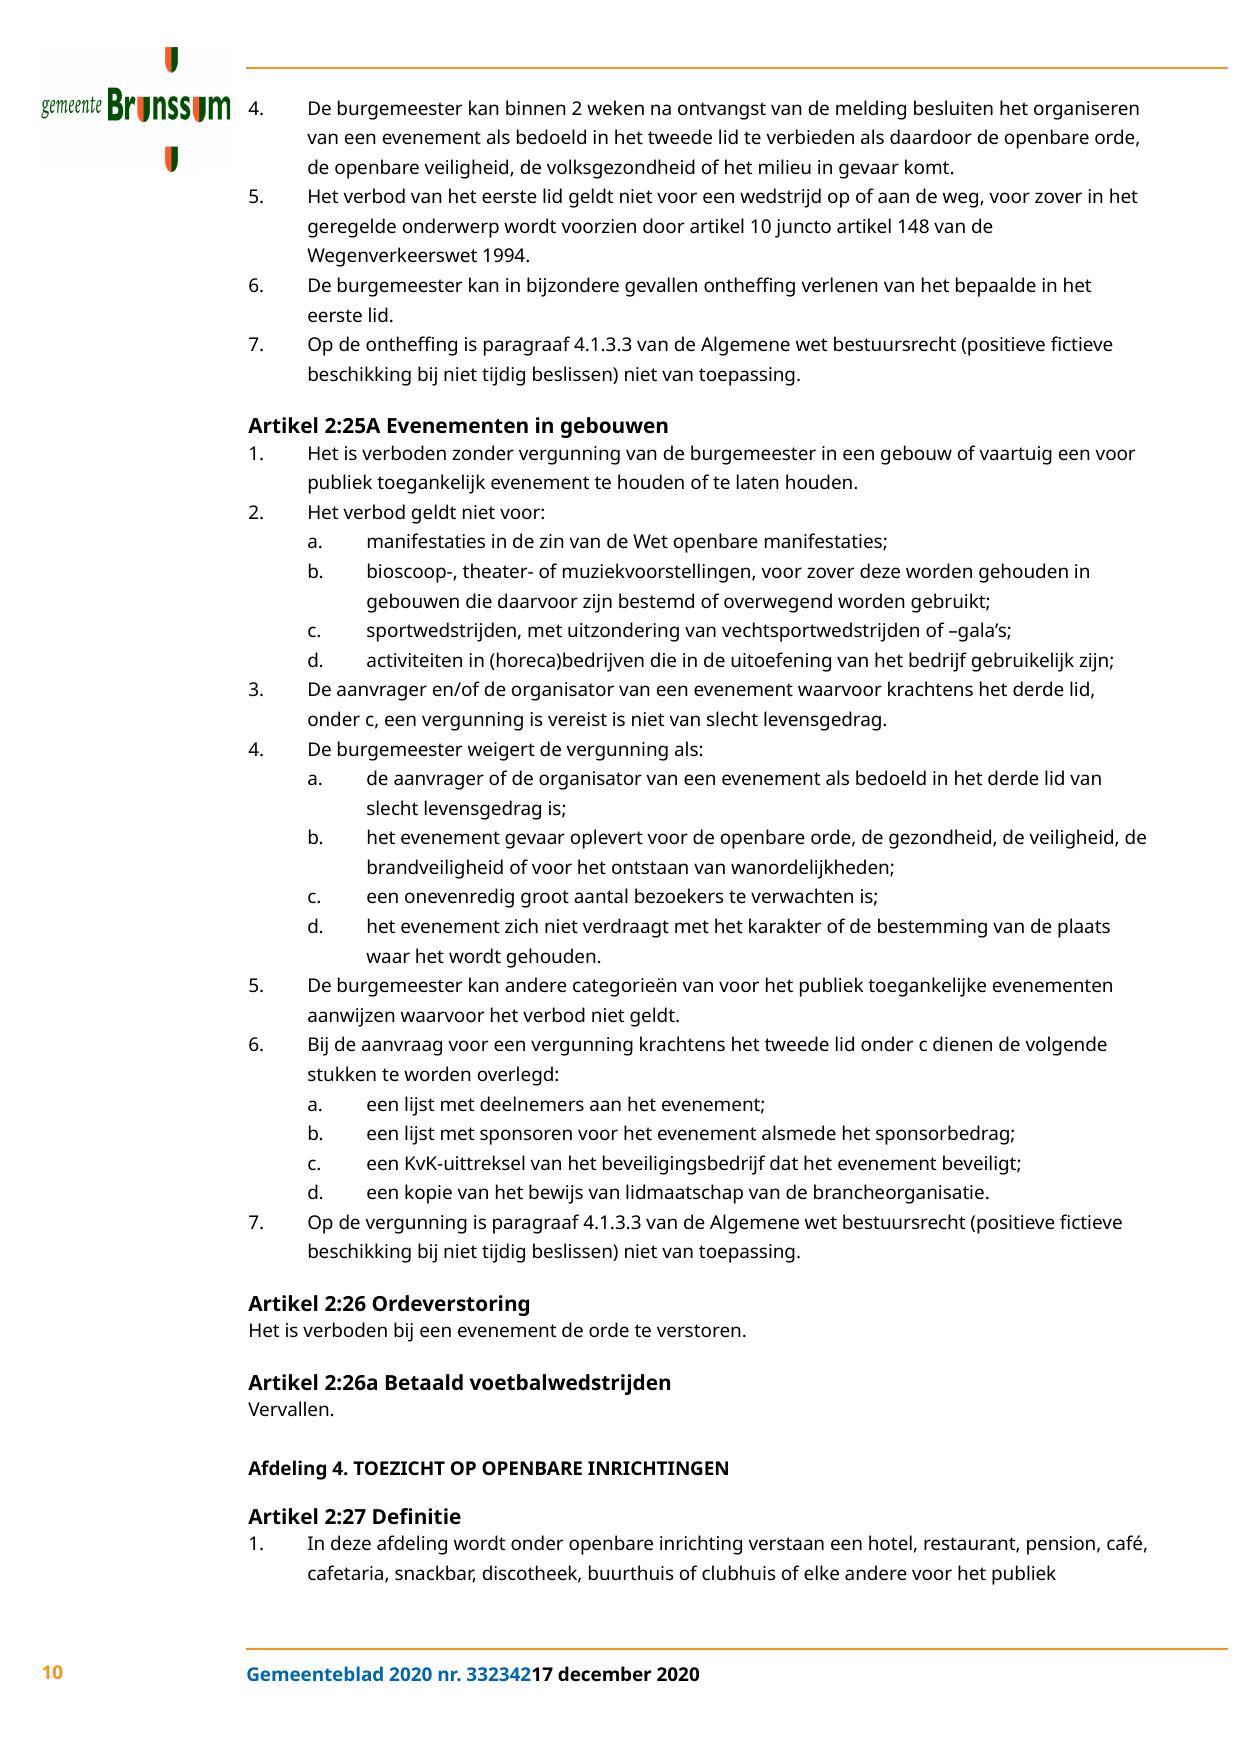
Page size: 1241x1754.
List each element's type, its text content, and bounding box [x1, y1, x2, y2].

list Bij de aanvraag voor een vergunning krachtens het tweede lid onder c dienen de volgende stukken te worden overlegd: [248, 1032, 1152, 1087]
list Het is verboden zonder vergunning van de burgemeester in een gebouw of vaartuig een voor publiek toegankelijk evenement te houden of te laten houden. [248, 440, 1152, 495]
list de aanvrager of de organisator van een evenement als bedoeld in het derde lid van slecht levensgedrag is; [307, 765, 1152, 821]
list een onevenredig groot aantal bezoekers te verwachten is; [307, 884, 1152, 909]
list Op de ontheffing is paragraaf 4.1.3.3 van de Algemene wet bestuursrecht (positieve fictieve beschikking bij niet tijdig beslissen) niet van toepassing. [248, 331, 1152, 387]
text Artikel 2:27 Definitie [248, 1502, 1152, 1531]
list het evenement zich niet verdraagt met het karakter of de bestemming van de plaats waar het wordt gehouden. [307, 913, 1152, 968]
list Het verbod geldt niet voor: [248, 499, 1152, 525]
list activiteiten in (horeca)bedrijven die in de uitoefening van het bedrijf gebruikelijk zijn; [307, 647, 1152, 673]
text Het is verboden bij een evenement de orde te verstoren. [248, 1317, 1152, 1343]
list Op de vergunning is paragraaf 4.1.3.3 van de Algemene wet bestuursrecht (positieve fictieve beschikking bij niet tijdig beslissen) niet van toepassing. [248, 1209, 1152, 1264]
list In deze afdeling wordt onder openbare inrichting verstaan een hotel, restaurant, pension, café, cafetaria, snackbar, discotheek, buurthuis of clubhuis of elke andere voor het publiek [248, 1531, 1152, 1586]
list een lijst met sponsoren voor het evenement alsmede het sponsorbedrag; [307, 1120, 1152, 1146]
picture [41, 47, 231, 172]
list een lijst met deelnemers aan het evenement; [307, 1091, 1152, 1116]
list een KvK-uittreksel van het beveiligingsbedrijf dat het evenement beveiligt; [307, 1150, 1152, 1176]
text Artikel 2:25A Evenementen in gebouwen [248, 411, 1152, 440]
list De burgemeester kan binnen 2 weken na ontvangst van de melding besluiten het organiseren van een evenement als bedoeld in het tweede lid te verbieden als daardoor de openbare orde, de openbare veiligheid, de volksgezondheid of het milieu in gevaar komt. [248, 95, 1152, 180]
list Het verbod van het eerste lid geldt niet voor een wedstrijd op of aan de weg, voor zover in het geregelde onderwerp wordt voorzien door artikel 10 juncto artikel 148 van de Wegenverkeerswet 1994. [248, 183, 1152, 268]
list sportwedstrijden, met uitzondering van vechtsportwedstrijden of –gala’s; [307, 617, 1152, 643]
list een kopie van het bewijs van lidmaatschap van de brancheorganisatie. [307, 1179, 1152, 1205]
text Artikel 2:26a Betaald voetbalwedstrijden [248, 1368, 1152, 1396]
list het evenement gevaar oplevert voor de openbare orde, de gezondheid, de veiligheid, de brandveiligheid of voor het ontstaan van wanordelijkheden; [307, 824, 1152, 880]
list De burgemeester weigert de vergunning als: [248, 736, 1152, 761]
list De burgemeester kan in bijzondere gevallen ontheffing verlenen van het bepaalde in het eerste lid. [248, 272, 1152, 328]
list De burgemeester kan andere categorieën van voor het publiek toegankelijke evenementen aanwijzen waarvoor het verbod niet geldt. [248, 972, 1152, 1028]
text Afdeling 4. TOEZICHT OP OPENBARE INRICHTINGEN [248, 1456, 1152, 1481]
list manifestaties in de zin van de Wet openbare manifestaties; [307, 529, 1152, 554]
list De aanvrager en/of de organisator van een evenement waarvoor krachtens het derde lid, onder c, een vergunning is vereist is niet van slecht levensgedrag. [248, 677, 1152, 732]
text Vervallen. [248, 1396, 1152, 1422]
list bioscoop-, theater- of muziekvoorstellingen, voor zover deze worden gehouden in gebouwen die daarvoor zijn bestemd of overwegend worden gebruikt; [307, 558, 1152, 613]
text Artikel 2:26 Ordeverstoring [248, 1289, 1152, 1317]
